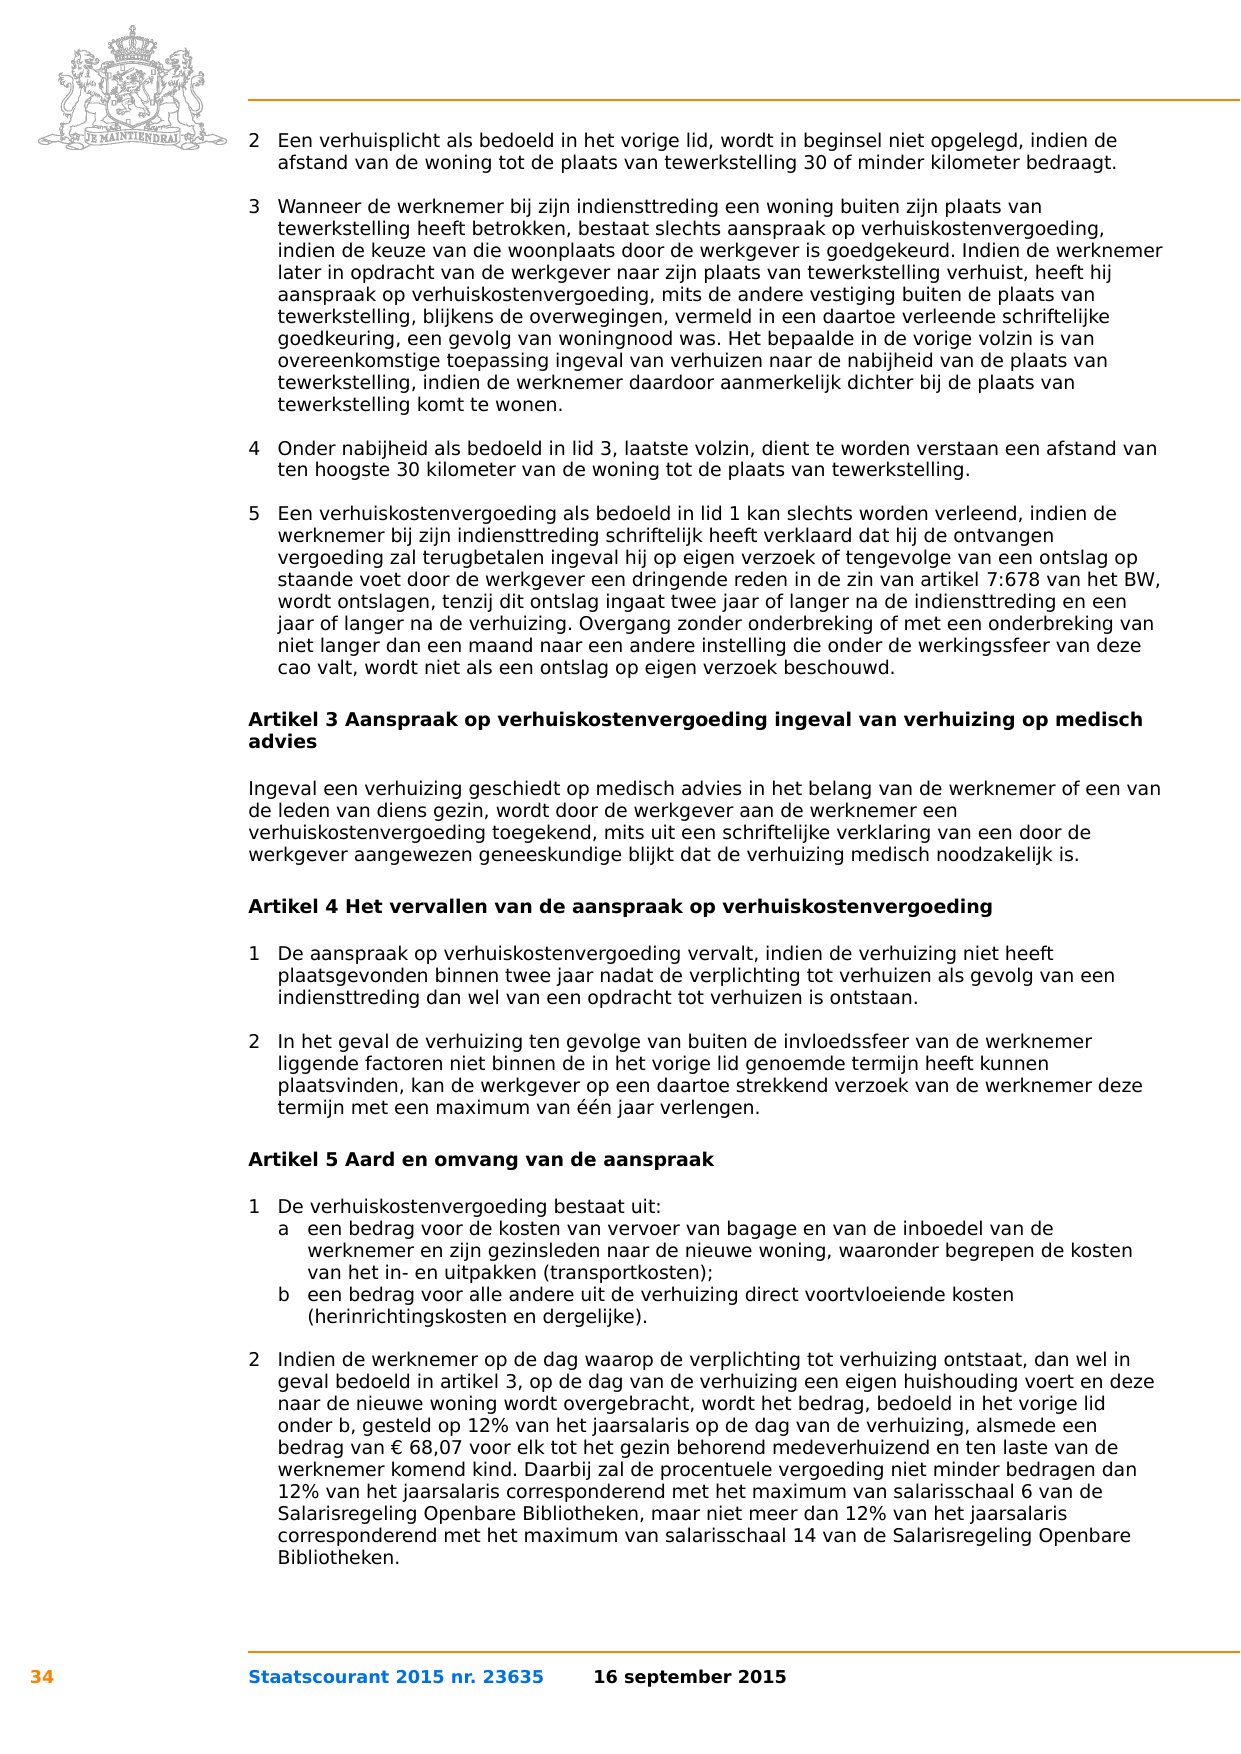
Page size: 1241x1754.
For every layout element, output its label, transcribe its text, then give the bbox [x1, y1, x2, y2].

text 1 De verhuiskostenvergoeding bestaat uit: [248, 1196, 1163, 1218]
text 2 In het geval de verhuizing ten gevolge van buiten de invloedssfeer van de werknemer liggende factoren niet binnen de in het vorige lid genoemde termijn heeft kunnen plaatsvinden, kan de werkgever op een daartoe strekkend verzoek van de werknemer deze termijn met een maximum van één jaar verlengen. [248, 1031, 1163, 1119]
subtitle Artikel 5 Aard en omvang van de aanspraak [248, 1149, 1163, 1171]
text 2 Een verhuisplicht als bedoeld in het vorige lid, wordt in beginsel niet opgelegd, indien de afstand van de woning tot de plaats van tewerkstelling 30 of minder kilometer bedraagt. [248, 130, 1163, 174]
text 3 Wanneer de werknemer bij zijn indiensttreding een woning buiten zijn plaats van tewerkstelling heeft betrokken, bestaat slechts aanspraak op verhuiskostenvergoeding, indien de keuze van die woonplaats door de werkgever is goedgekeurd. Indien de werknemer later in opdracht van de werkgever naar zijn plaats van tewerkstelling verhuist, heeft hij aanspraak op verhuiskostenvergoeding, mits de andere vestiging buiten de plaats van tewerkstelling, blijkens de overwegingen, vermeld in een daartoe verleende schriftelijke goedkeuring, een gevolg van woningnood was. Het bepaalde in de vorige volzin is van overeenkomstige toepassing ingeval van verhuizen naar de nabijheid van de plaats van tewerkstelling, indien de werknemer daardoor aanmerkelijk dichter bij de plaats van tewerkstelling komt te wonen. [248, 196, 1163, 416]
text 1 De aanspraak op verhuiskostenvergoeding vervalt, indien de verhuizing niet heeft plaatsgevonden binnen twee jaar nadat de verplichting tot verhuizen als gevolg van een indiensttreding dan wel van een opdracht tot verhuizen is ontstaan. [248, 943, 1163, 1009]
text Ingeval een verhuizing geschiedt op medisch advies in het belang van de werknemer of een van de leden van diens gezin, wordt door de werkgever aan de werknemer een verhuiskostenvergoeding toegekend, mits uit een schriftelijke verklaring van een door de werkgever aangewezen geneeskundige blijkt dat de verhuizing medisch noodzakelijk is. [248, 778, 1163, 866]
text 2 Indien de werknemer op de dag waarop de verplichting tot verhuizing ontstaat, dan wel in geval bedoeld in artikel 3, op de dag van de verhuizing een eigen huishouding voert en deze naar de nieuwe woning wordt overgebracht, wordt het bedrag, bedoeld in het vorige lid onder b, gesteld op 12% van het jaarsalaris op de dag van de verhuizing, alsmede een bedrag van € 68,07 voor elk tot het gezin behorend medeverhuizend en ten laste van de werknemer komend kind. Daarbij zal de procentuele vergoeding niet minder bedragen dan 12% van het jaarsalaris corresponderend met het maximum van salarisschaal 6 van de Salarisregeling Openbare Bibliotheken, maar niet meer dan 12% van het jaarsalaris corresponderend met het maximum van salarisschaal 14 van de Salarisregeling Openbare Bibliotheken. [248, 1349, 1163, 1569]
text 4 Onder nabijheid als bedoeld in lid 3, laatste volzin, dient te worden verstaan een afstand van ten hoogste 30 kilometer van de woning tot de plaats van tewerkstelling. [248, 437, 1163, 481]
subtitle Artikel 4 Het vervallen van de aanspraak op verhuiskostenvergoeding [248, 896, 1163, 918]
text 5 Een verhuiskostenvergoeding als bedoeld in lid 1 kan slechts worden verleend, indien de werknemer bij zijn indiensttreding schriftelijk heeft verklaard dat hij de ontvangen vergoeding zal terugbetalen ingeval hij op eigen verzoek of tengevolge van een ontslag op staande voet door de werkgever een dringende reden in de zin van artikel 7:678 van het BW, wordt ontslagen, tenzij dit ontslag ingaat twee jaar of langer na de indiensttreding en een jaar of langer na de verhuizing. Overgang zonder onderbreking of met een onderbreking van niet langer dan een maand naar een andere instelling die onder de werkingssfeer van deze cao valt, wordt niet als een ontslag op eigen verzoek beschouwd. [248, 503, 1163, 679]
text b een bedrag voor alle andere uit de verhuizing direct voortvloeiende kosten (herinrichtingskosten en dergelijke). [278, 1283, 1163, 1327]
subtitle Artikel 3 Aanspraak op verhuiskostenvergoeding ingeval van verhuizing op medisch advies [248, 709, 1163, 753]
text a een bedrag voor de kosten van vervoer van bagage en van de inboedel van de werknemer en zijn gezinsleden naar de nieuwe woning, waaronder begrepen de kosten van het in- en uitpakken (transportkosten); [278, 1218, 1163, 1283]
picture [38, 25, 227, 150]
